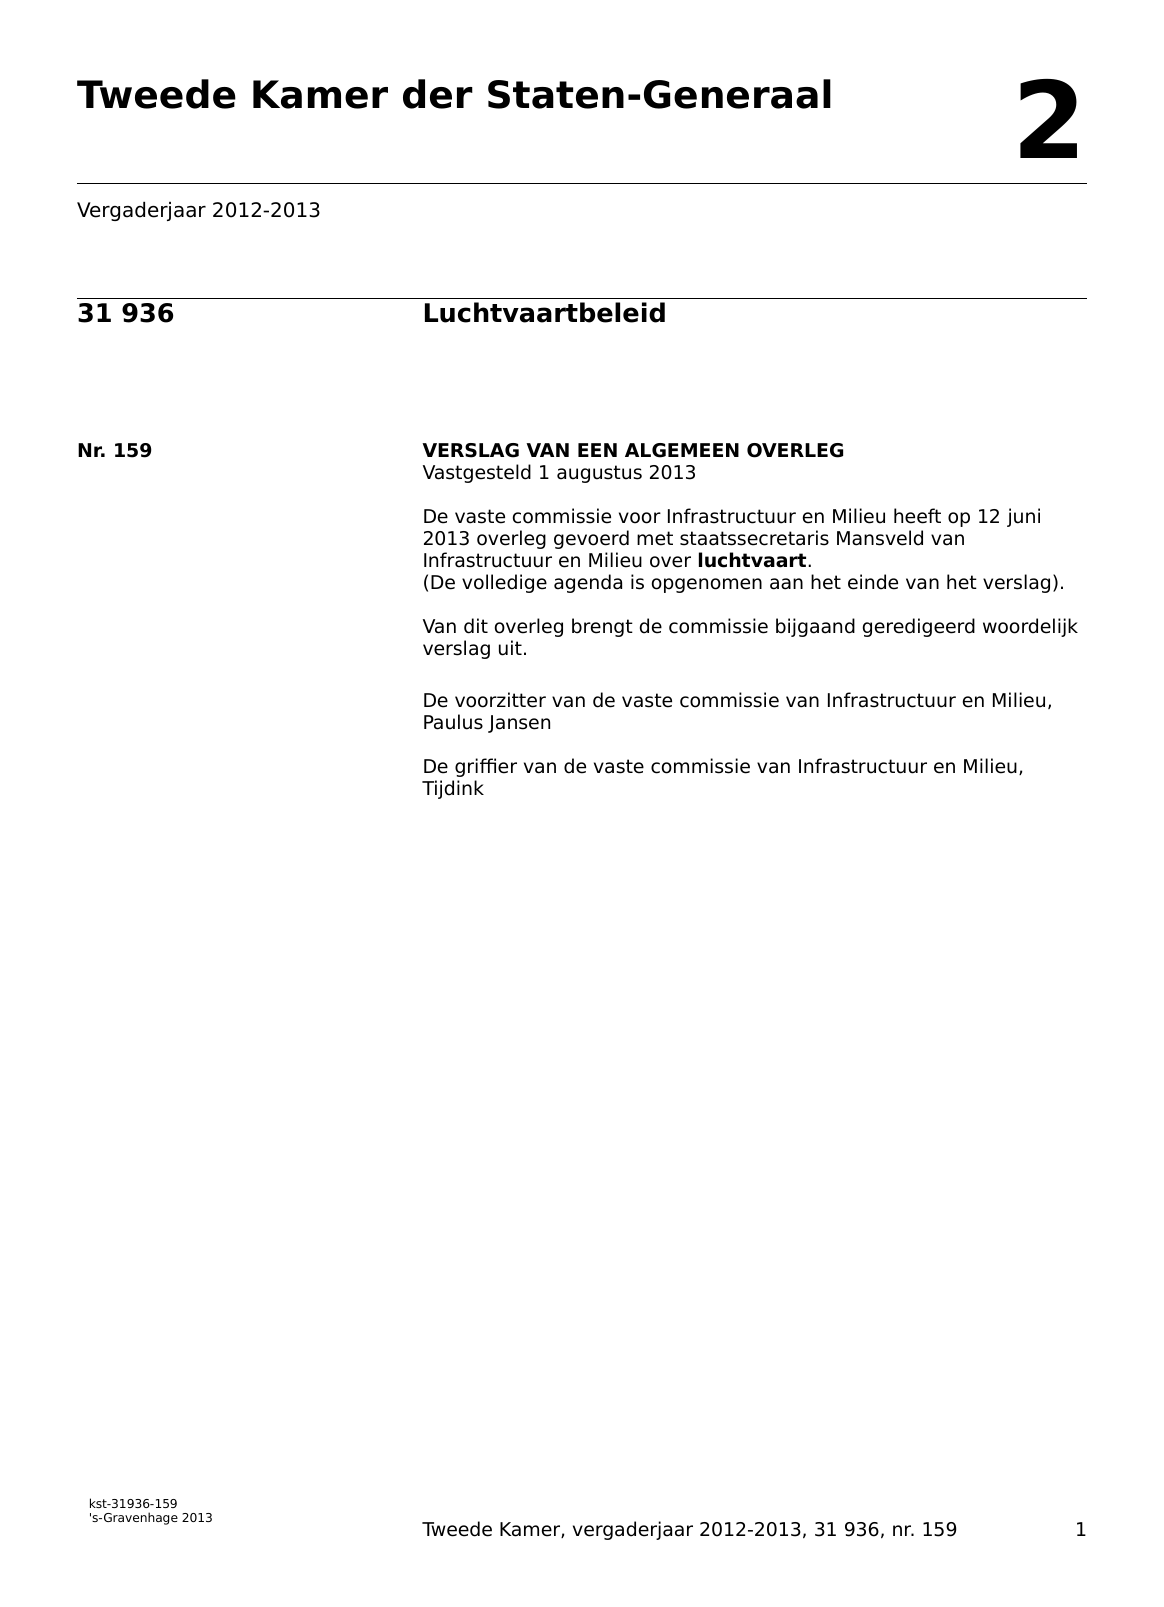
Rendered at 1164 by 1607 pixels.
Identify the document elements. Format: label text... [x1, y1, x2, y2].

text De voorzitter van de vaste commissie van Infrastructuur en Milieu, Paulus Jansen [422, 690, 1087, 734]
text Vastgesteld 1 augustus 2013 [422, 462, 1087, 484]
text Van dit overleg brengt de commissie bijgaand geredigeerd woordelijk verslag uit. [422, 616, 1087, 660]
table_cell Vergaderjaar 2012-2013 [77, 184, 1087, 298]
subtitle 31 936 Luchtvaartbeleid [77, 299, 1087, 329]
table_header 2 [886, 59, 1087, 183]
text De griffier van de vaste commissie van Infrastructuur en Milieu, Tijdink [422, 756, 1087, 800]
text kst-31936-159 [88, 1497, 323, 1511]
table_header Tweede Kamer der Staten-Generaal [77, 59, 886, 183]
subtitle Nr. 159 VERSLAG VAN EEN ALGEMEEN OVERLEG [77, 440, 1087, 462]
text 's-Gravenhage 2013 [88, 1511, 323, 1525]
text De vaste commissie voor Infrastructuur en Milieu heeft op 12 juni 2013 overleg gevoerd met staatssecretaris Mansveld van Infrastructuur en Milieu over luchtvaart. [422, 506, 1087, 572]
text (De volledige agenda is opgenomen aan het einde van het verslag). [422, 572, 1087, 594]
